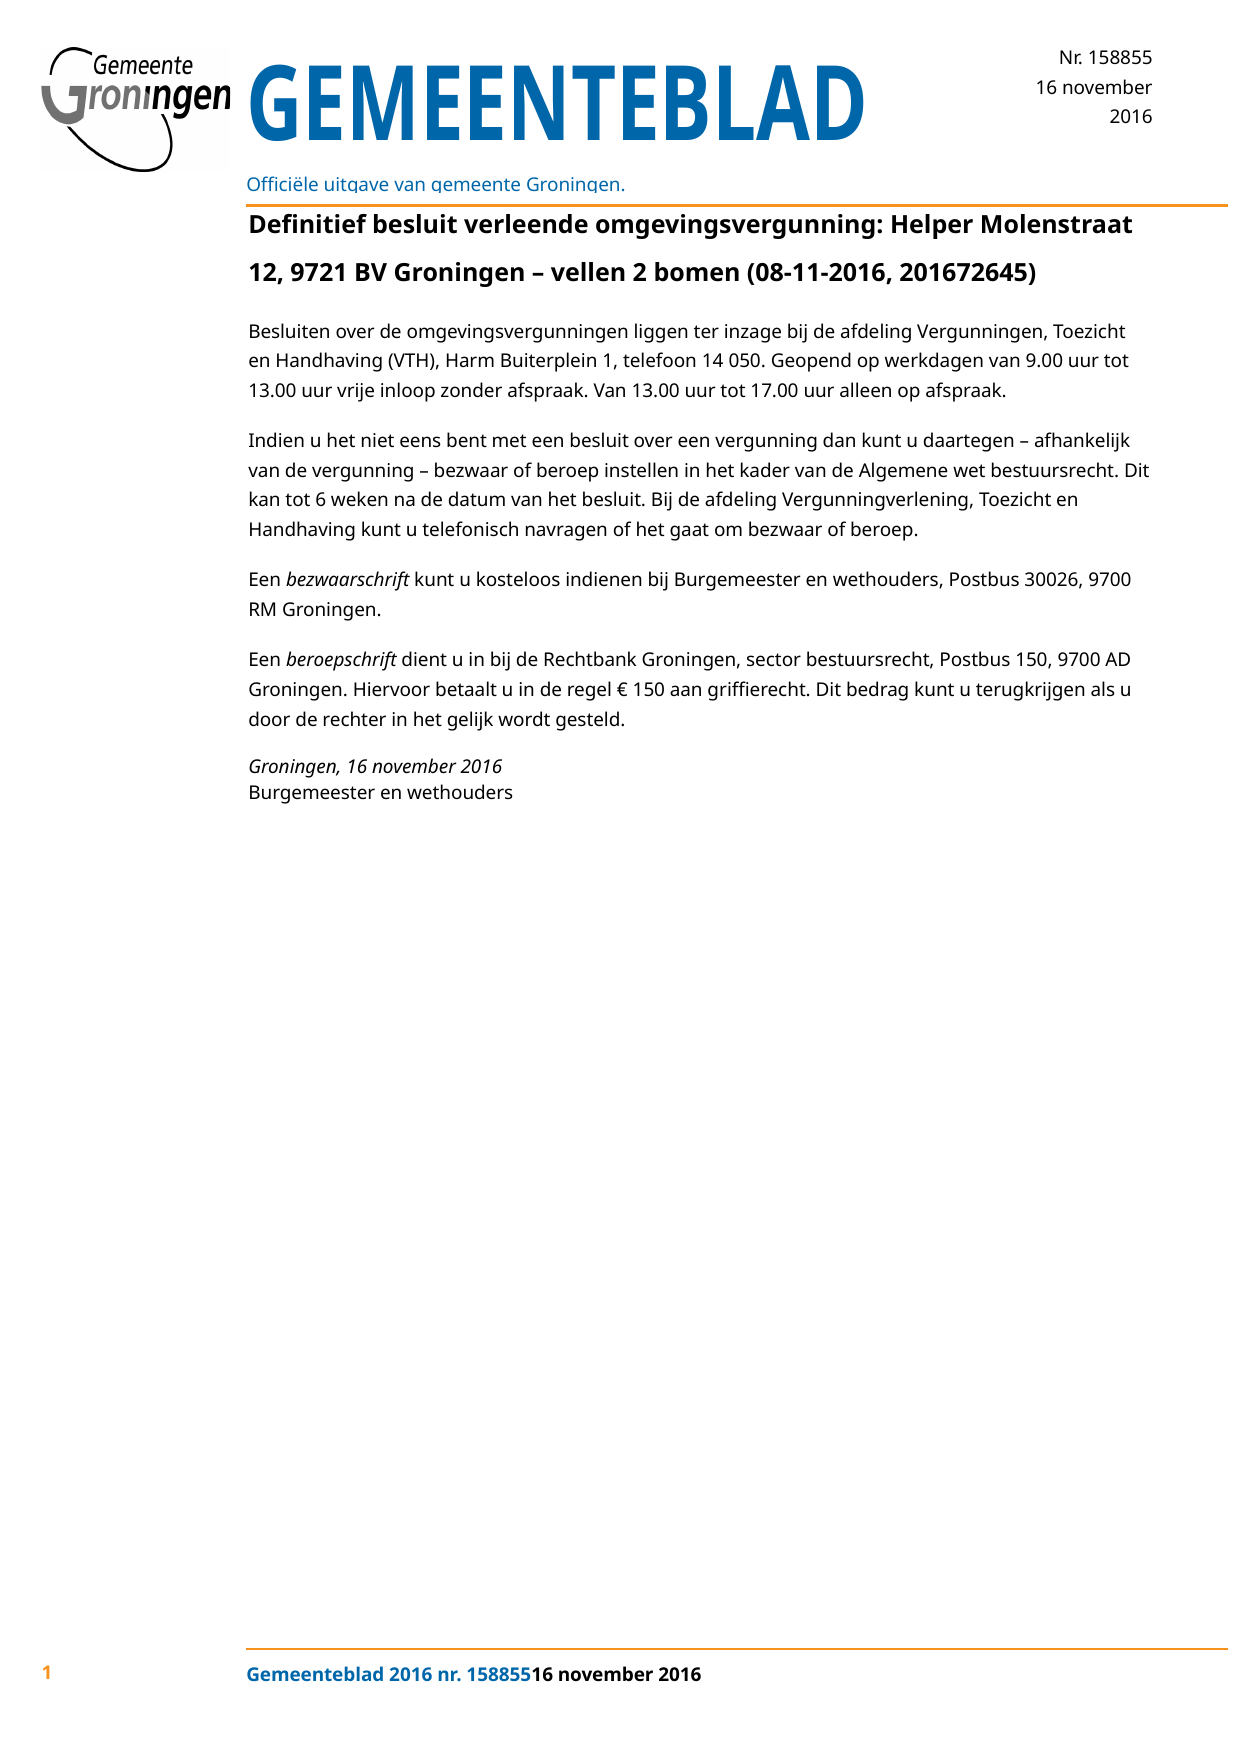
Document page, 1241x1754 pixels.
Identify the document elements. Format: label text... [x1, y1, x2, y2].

text Indien u het niet eens bent met een besluit over een vergunning dan kunt u daartegen – afhankelijk van de vergunning – bezwaar of beroep instellen in het kader van de Algemene wet bestuursrecht. Dit kan tot 6 weken na de datum van het besluit. Bij de afdeling Vergunningverlening, Toezicht en Handhaving kunt u telefonisch navragen of het gaat om bezwaar of beroep. [248, 427, 1152, 542]
text Een bezwaarschrift kunt u kosteloos indienen bij Burgemeester en wethouders, Postbus 30026, 9700 RM Groningen. [248, 567, 1152, 622]
text Definitief besluit verleende omgevingsvergunning: Helper Molenstraat 12, 9721 BV Groningen – vellen 2 bomen (08-11-2016, 201672645) [248, 207, 1152, 288]
text Groningen, 16 november 2016 [248, 754, 1152, 779]
text Besluiten over de omgevingsvergunningen liggen ter inzage bij de afdeling Vergunningen, Toezicht en Handhaving (VTH), Harm Buiterplein 1, telefoon 14 050. Geopend op werkdagen van 9.00 uur tot 13.00 uur vrije inloop zonder afspraak. Van 13.00 uur tot 17.00 uur alleen op afspraak. [248, 318, 1152, 403]
text Een beroepschrift dient u in bij de Rechtbank Groningen, sector bestuursrecht, Postbus 150, 9700 AD Groningen. Hiervoor betaalt u in de regel € 150 aan griffierecht. Dit bedrag kunt u terugkrijgen als u door de rechter in het gelijk wordt gesteld. [248, 647, 1152, 732]
text Burgemeester en wethouders [248, 779, 1152, 805]
picture [41, 47, 231, 172]
